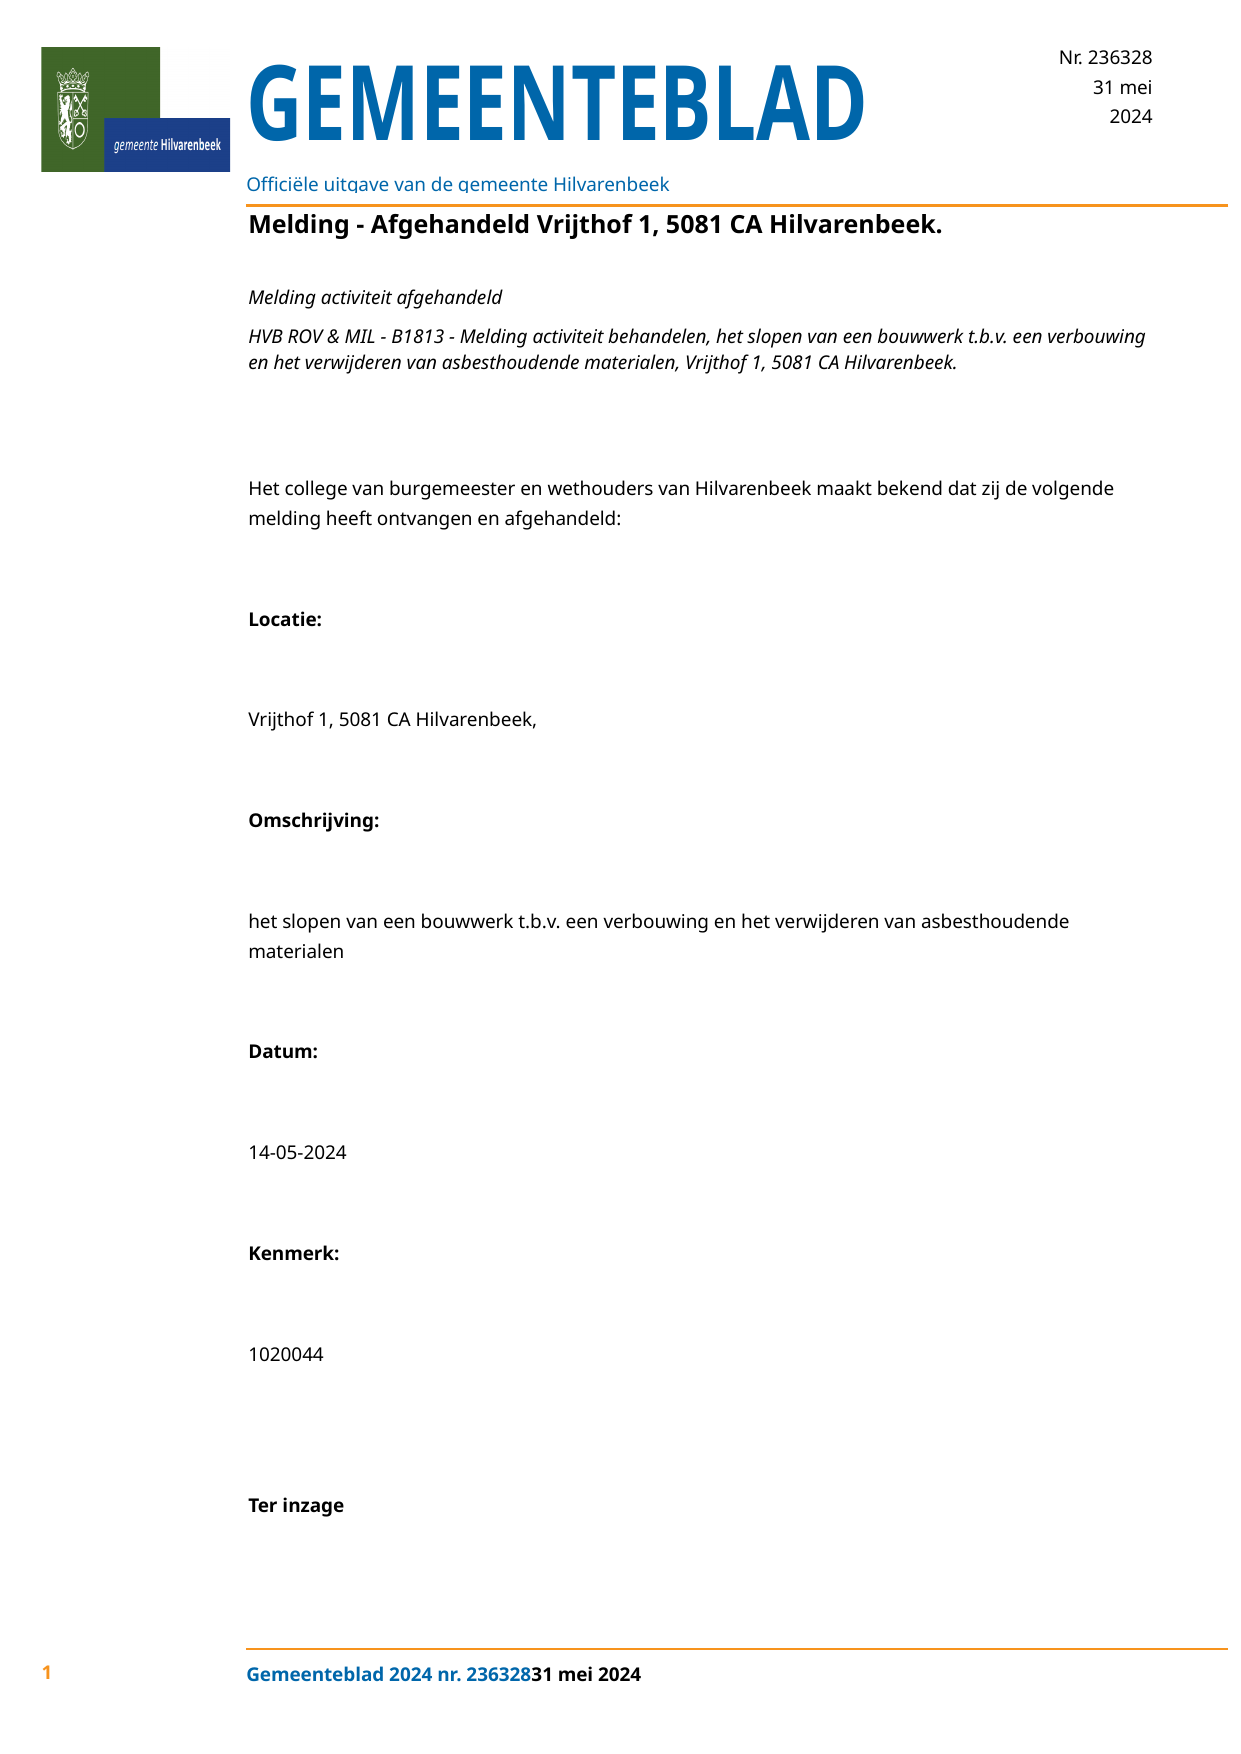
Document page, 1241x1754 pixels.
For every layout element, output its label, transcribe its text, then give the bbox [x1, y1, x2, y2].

picture [41, 47, 231, 172]
text Melding - Afgehandeld Vrijthof 1, 5081 CA Hilvarenbeek. [248, 207, 1152, 241]
text Kenmerk: [248, 1240, 1152, 1266]
text Melding activiteit afgehandeld [248, 284, 1152, 309]
text 14-05-2024 [248, 1139, 1152, 1165]
text HVB ROV & MIL - B1813 - Melding activiteit behandelen, het slopen van een bouwwerk t.b.v. een verbouwing en het verwijderen van asbesthoudende materialen, Vrijthof 1, 5081 CA Hilvarenbeek. [248, 323, 1152, 374]
text Omschrijving: [248, 807, 1152, 833]
text Datum: [248, 1039, 1152, 1064]
text Ter inzage [248, 1492, 1152, 1518]
text het slopen van een bouwwerk t.b.v. een verbouwing en het verwijderen van asbesthoudende materialen [248, 908, 1152, 964]
text Vrijthof 1, 5081 CA Hilvarenbeek, [248, 707, 1152, 732]
text Locatie: [248, 606, 1152, 632]
text Het college van burgemeester en wethouders van Hilvarenbeek maakt bekend dat zij de volgende melding heeft ontvangen en afgehandeld: [248, 475, 1152, 531]
text 1020044 [248, 1341, 1152, 1367]
